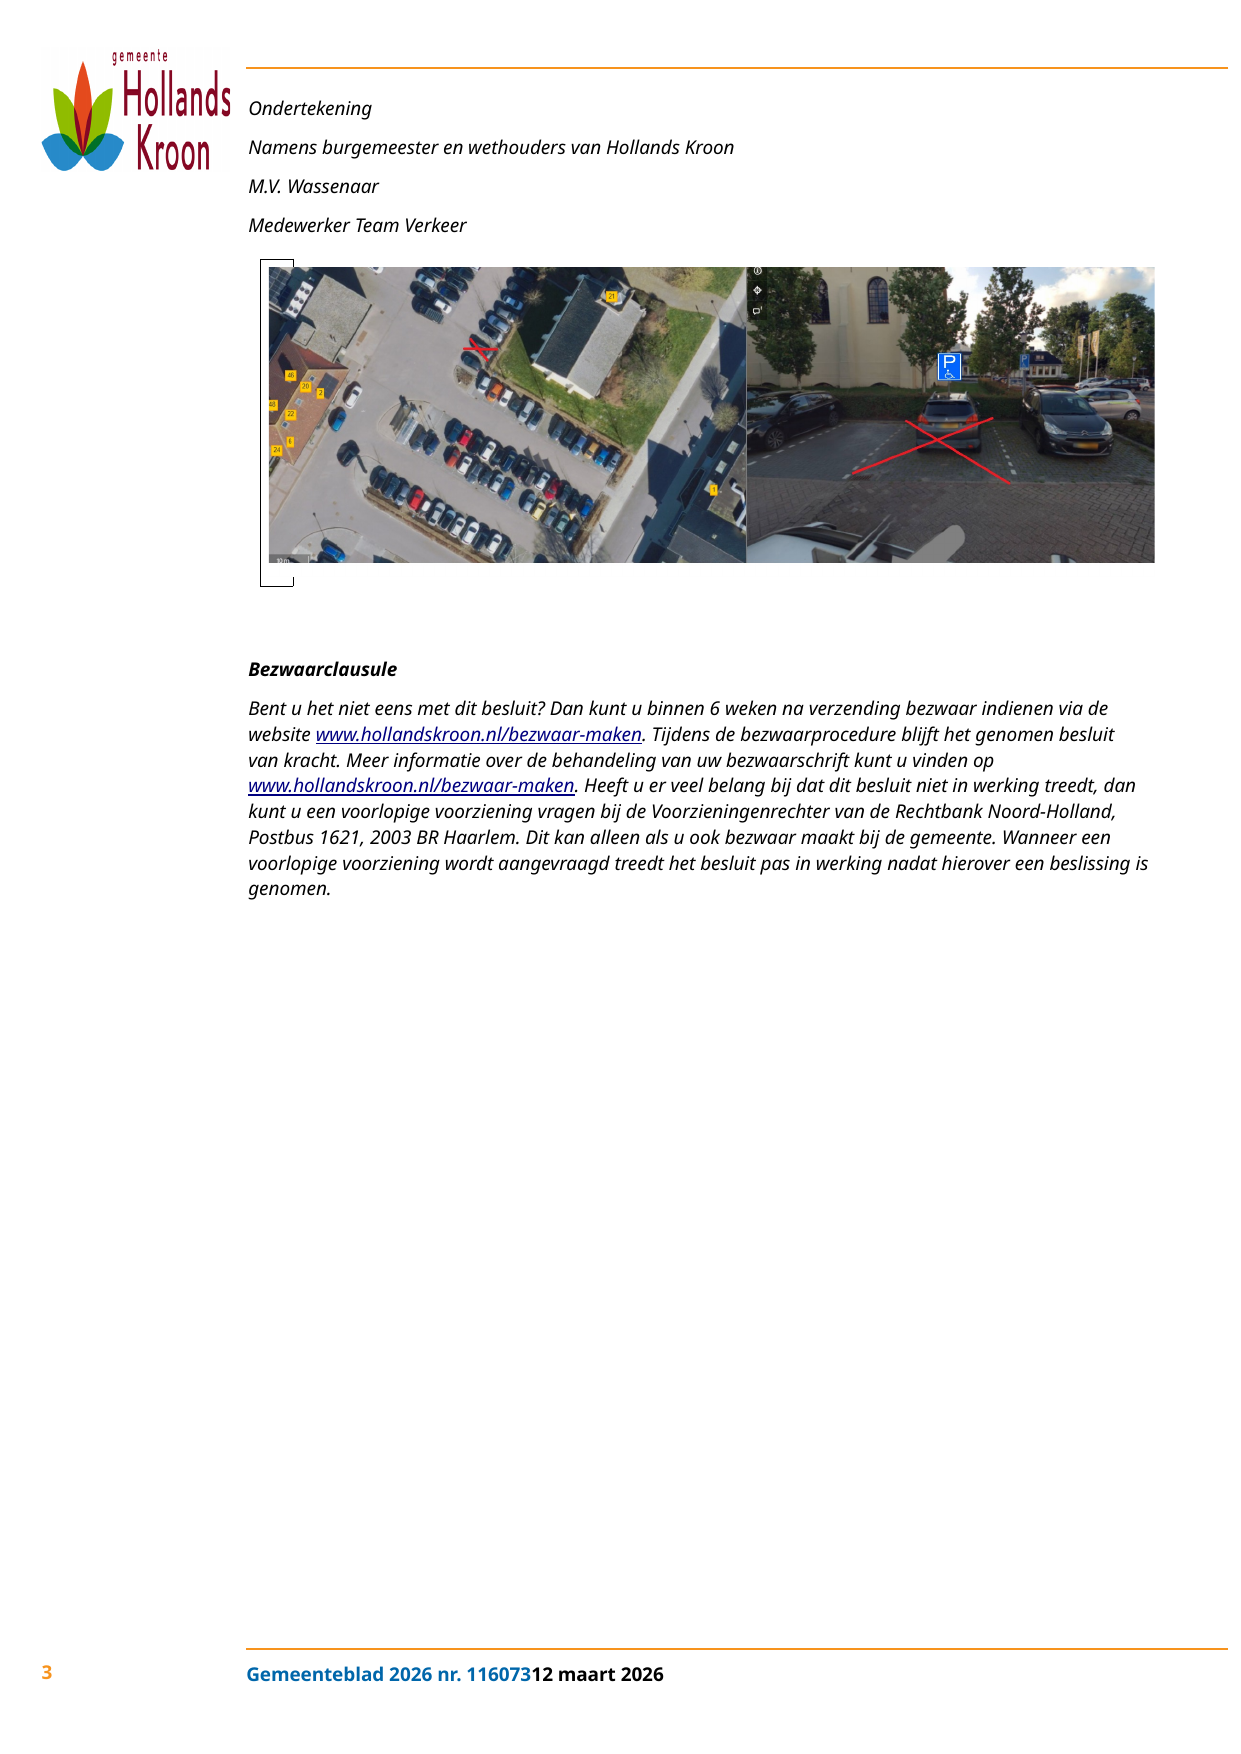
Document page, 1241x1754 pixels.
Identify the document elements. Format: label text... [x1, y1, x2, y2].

text Bezwaarclausule [248, 656, 1152, 682]
text Ondertekening [248, 95, 1152, 121]
text Bent u het niet eens met dit besluit? Dan kunt u binnen 6 weken na verzending bezwaar indienen via de website www.hollandskroon.nl/bezwaar-maken. Tijdens de bezwaarprocedure blijft het genomen besluit van kracht. Meer informatie over de behandeling van uw bezwaarschrift kunt u vinden op www.hollandskroon.nl/bezwaar-maken. Heeft u er veel belang bij dat dit besluit niet in werking treedt, dan kunt u een voorlopige voorziening vragen bij de Voorzieningenrechter van de Rechtbank Noord-Holland, Postbus 1621, 2003 BR Haarlem. Dit kan alleen als u ook bezwaar maakt bij de gemeente. Wanneer een voorlopige voorziening wordt aangevraagd treedt het besluit pas in werking nadat hierover een beslissing is genomen. [248, 696, 1152, 901]
text Namens burgemeester en wethouders van Hollands Kroon [248, 134, 1152, 160]
picture [268, 267, 1155, 577]
picture [41, 47, 231, 172]
text Medewerker Team Verkeer [248, 213, 1152, 238]
text M.V. Wassenaar [248, 173, 1152, 199]
